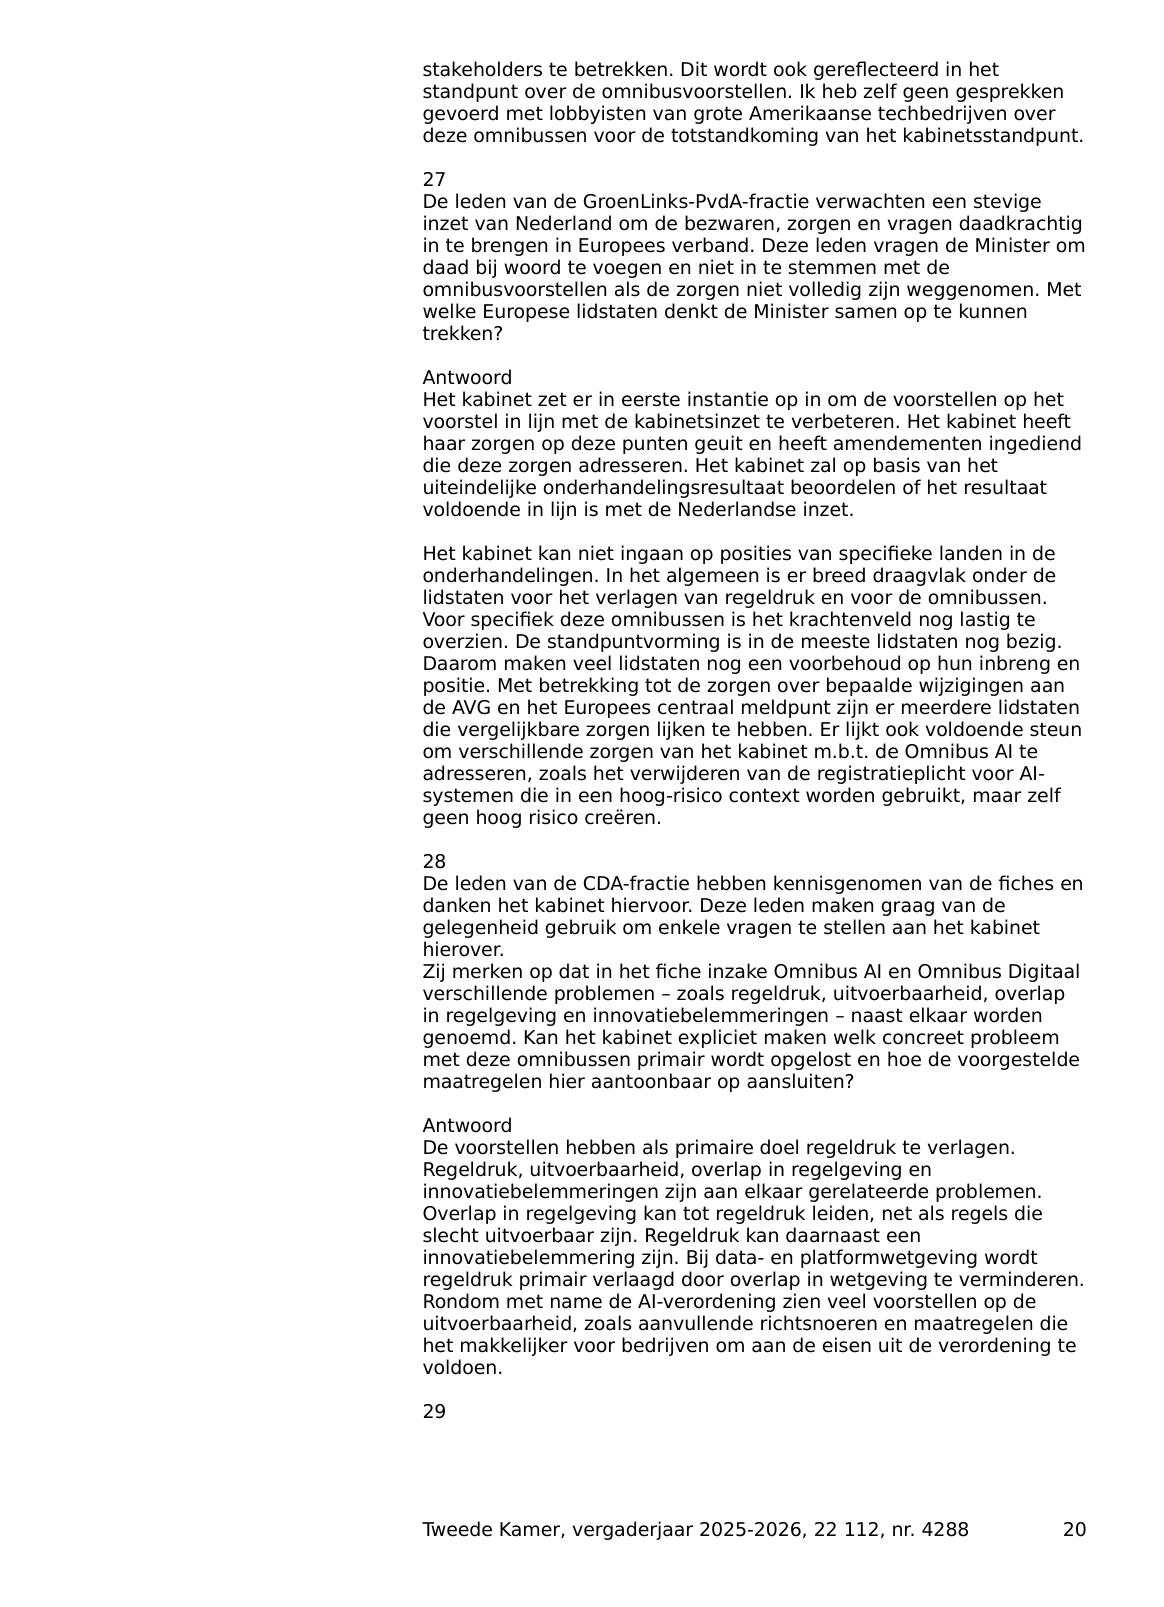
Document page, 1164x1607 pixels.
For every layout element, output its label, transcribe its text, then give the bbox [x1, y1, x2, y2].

text 28 [422, 851, 1087, 873]
text Het kabinet kan niet ingaan op posities van specifieke landen in de onderhandelingen. In het algemeen is er breed draagvlak onder de lidstaten voor het verlagen van regeldruk en voor de omnibussen. Voor specifiek deze omnibussen is het krachtenveld nog lastig te overzien. De standpuntvorming is in de meeste lidstaten nog bezig. Daarom maken veel lidstaten nog een voorbehoud op hun inbreng en positie. Met betrekking tot de zorgen over bepaalde wijzigingen aan de AVG en het Europees centraal meldpunt zijn er meerdere lidstaten die vergelijkbare zorgen lijken te hebben. Er lijkt ook voldoende steun om verschillende zorgen van het kabinet m.b.t. de Omnibus AI te adresseren, zoals het verwijderen van de registratieplicht voor AI-systemen die in een hoog-risico context worden gebruikt, maar zelf geen hoog risico creëren. [422, 543, 1087, 829]
text Antwoord [422, 367, 1087, 389]
text De leden van de CDA-fractie hebben kennisgenomen van de fiches en danken het kabinet hiervoor. Deze leden maken graag van de gelegenheid gebruik om enkele vragen te stellen aan het kabinet hierover. [422, 873, 1087, 961]
text De leden van de GroenLinks-PvdA-fractie verwachten een stevige inzet van Nederland om de bezwaren, zorgen en vragen daadkrachtig in te brengen in Europees verband. Deze leden vragen de Minister om daad bij woord te voegen en niet in te stemmen met de omnibusvoorstellen als de zorgen niet volledig zijn weggenomen. Met welke Europese lidstaten denkt de Minister samen op te kunnen trekken? [422, 191, 1087, 345]
text Zij merken op dat in het fiche inzake Omnibus AI en Omnibus Digitaal verschillende problemen – zoals regeldruk, uitvoerbaarheid, overlap in regelgeving en innovatiebelemmeringen – naast elkaar worden genoemd. Kan het kabinet expliciet maken welk concreet probleem met deze omnibussen primair wordt opgelost en hoe de voorgestelde maatregelen hier aantoonbaar op aansluiten? [422, 961, 1087, 1093]
text De voorstellen hebben als primaire doel regeldruk te verlagen. Regeldruk, uitvoerbaarheid, overlap in regelgeving en innovatiebelemmeringen zijn aan elkaar gerelateerde problemen. Overlap in regelgeving kan tot regeldruk leiden, net als regels die slecht uitvoerbaar zijn. Regeldruk kan daarnaast een innovatiebelemmering zijn. Bij data- en platformwetgeving wordt regeldruk primair verlaagd door overlap in wetgeving te verminderen. Rondom met name de AI-verordening zien veel voorstellen op de uitvoerbaarheid, zoals aanvullende richtsnoeren en maatregelen die het makkelijker voor bedrijven om aan de eisen uit de verordening te voldoen. [422, 1137, 1087, 1379]
text stakeholders te betrekken. Dit wordt ook gereflecteerd in het standpunt over de omnibusvoorstellen. Ik heb zelf geen gesprekken gevoerd met lobbyisten van grote Amerikaanse techbedrijven over deze omnibussen voor de totstandkoming van het kabinetsstandpunt. [422, 59, 1087, 147]
text Antwoord [422, 1115, 1087, 1137]
text Het kabinet zet er in eerste instantie op in om de voorstellen op het voorstel in lijn met de kabinetsinzet te verbeteren. Het kabinet heeft haar zorgen op deze punten geuit en heeft amendementen ingediend die deze zorgen adresseren. Het kabinet zal op basis van het uiteindelijke onderhandelingsresultaat beoordelen of het resultaat voldoende in lijn is met de Nederlandse inzet. [422, 389, 1087, 521]
text 29 [422, 1401, 1087, 1423]
text 27 [422, 169, 1087, 191]
